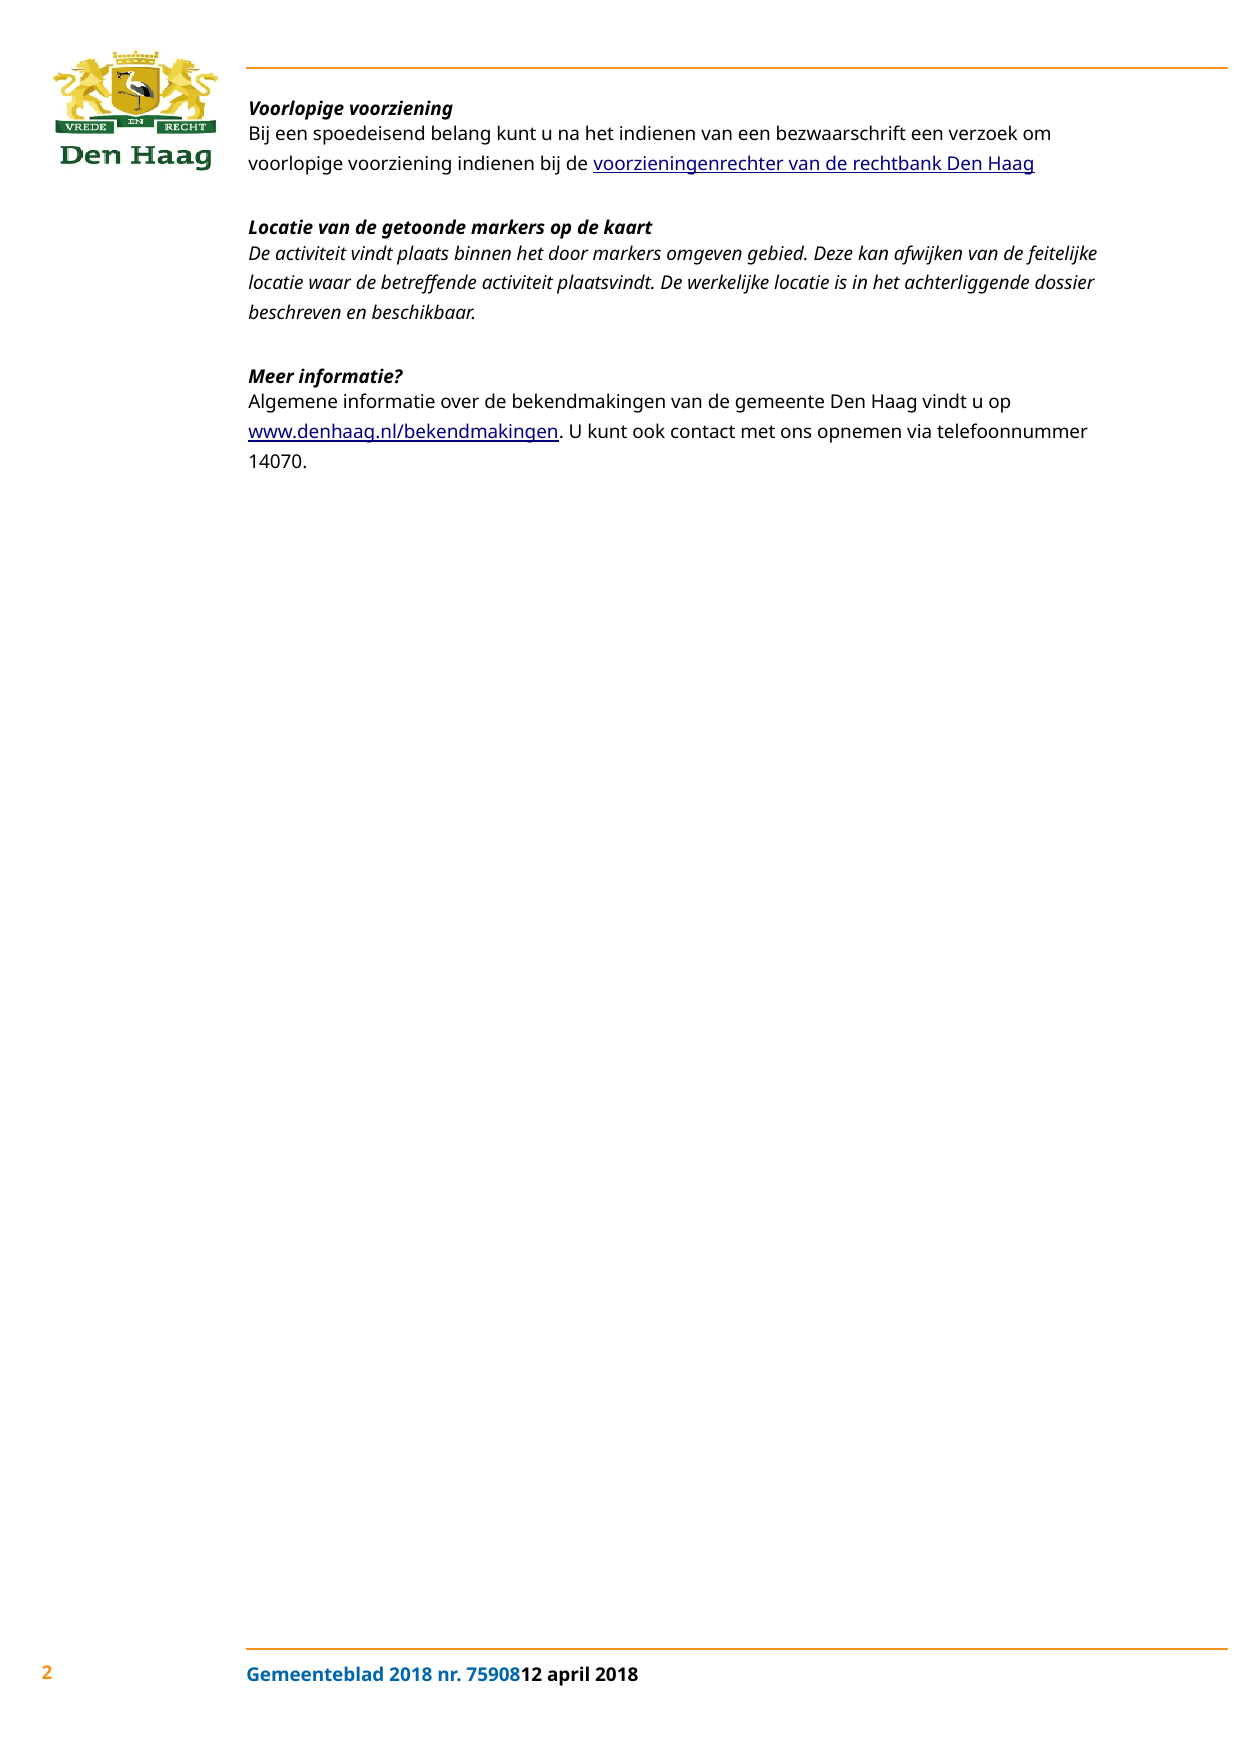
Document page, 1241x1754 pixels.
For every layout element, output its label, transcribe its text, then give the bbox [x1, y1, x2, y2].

text Bij een spoedeisend belang kunt u na het indienen van een bezwaarschrift een verzoek om voorlopige voorziening indienen bij de voorzieningenrechter van de rechtbank Den Haag [248, 121, 1152, 176]
text Voorlopige voorziening [248, 95, 1152, 121]
text Meer informatie? [248, 363, 1152, 389]
text Locatie van de getoonde markers op de kaart [248, 214, 1152, 240]
text Algemene informatie over de bekendmakingen van de gemeente Den Haag vindt u op www.denhaag.nl/bekendmakingen. U kunt ook contact met ons opnemen via telefoonnummer 14070. [248, 389, 1152, 473]
text De activiteit vindt plaats binnen het door markers omgeven gebied. Deze kan afwijken van de feitelijke locatie waar de betreffende activiteit plaatsvindt. De werkelijke locatie is in het achterliggende dossier beschreven en beschikbaar. [248, 240, 1152, 325]
picture [41, 47, 231, 172]
